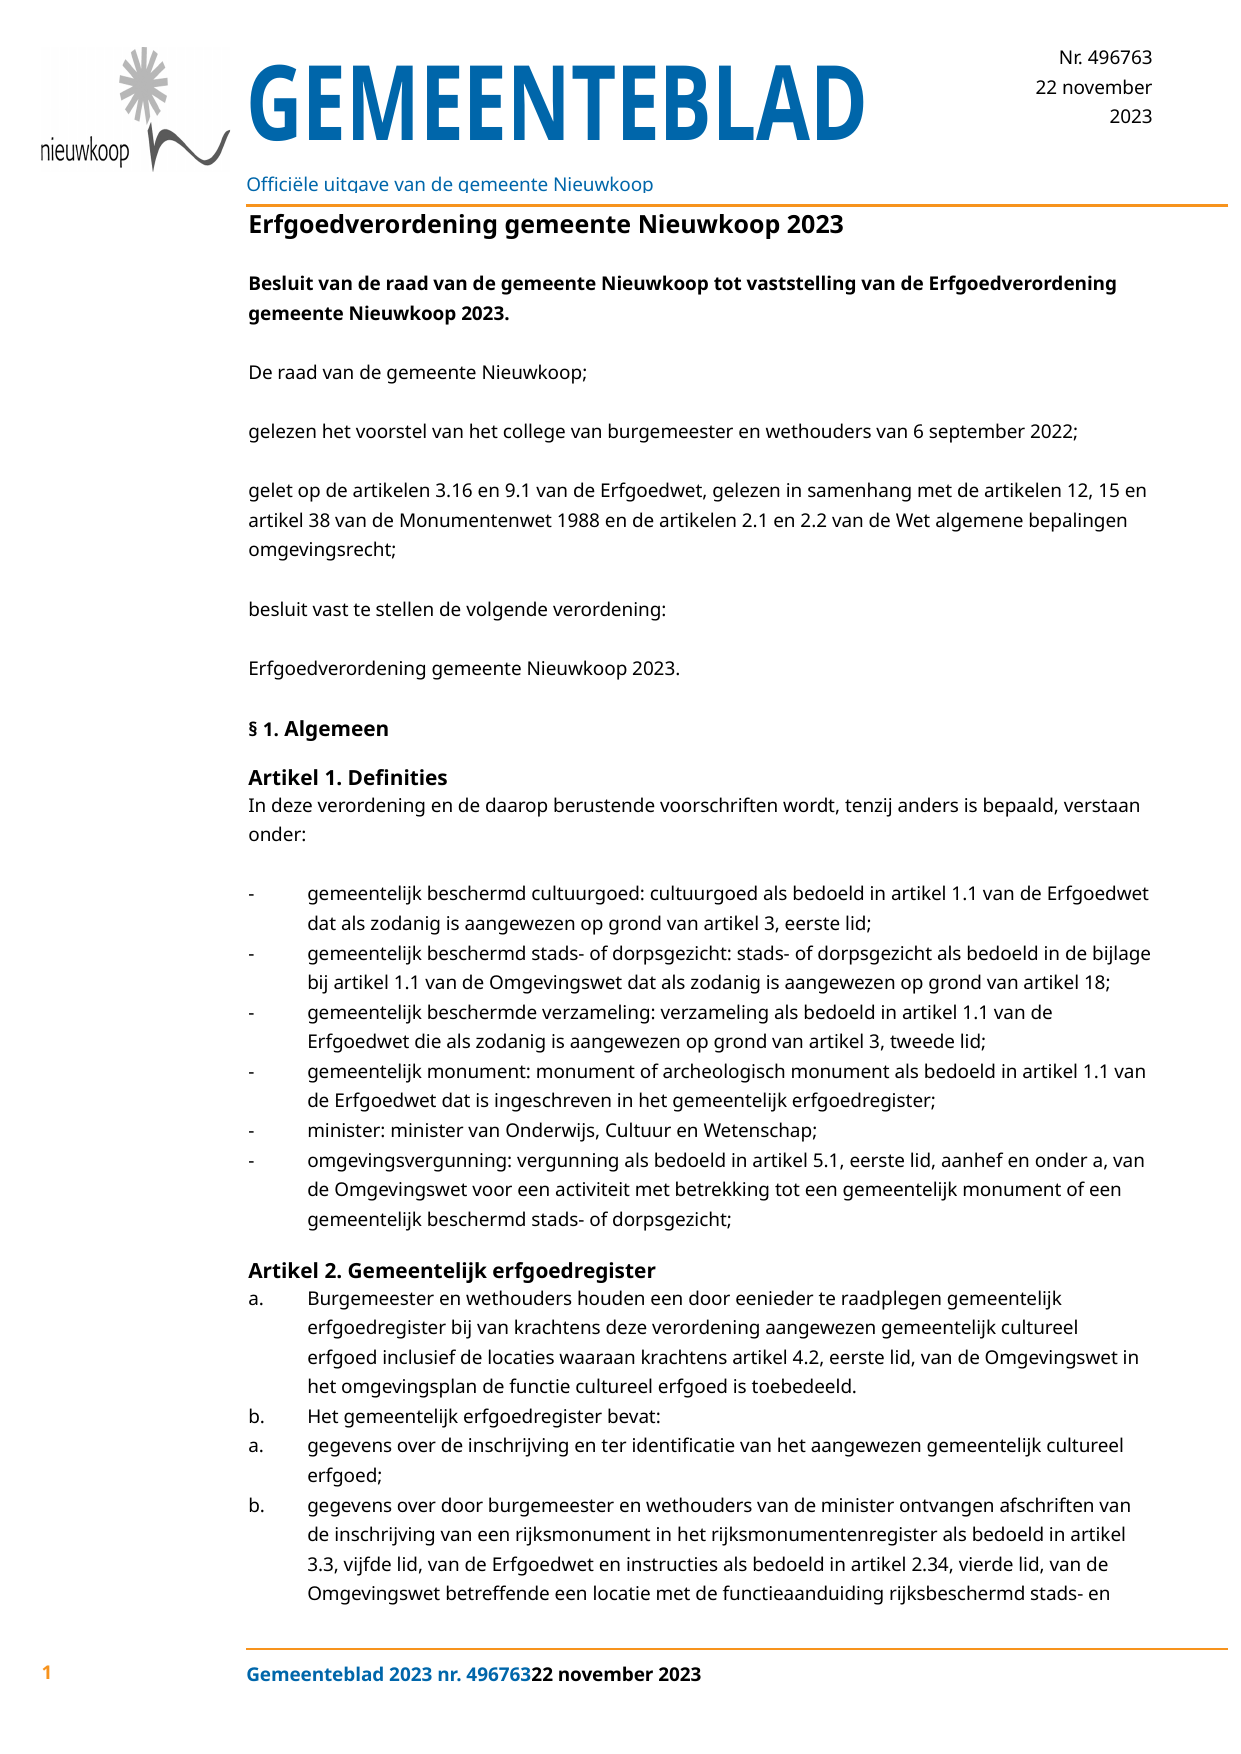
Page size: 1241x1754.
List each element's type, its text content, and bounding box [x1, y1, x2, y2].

list gegevens over door burgemeester en wethouders van de minister ontvangen afschriften van de inschrijving van een rijksmonument in het rijksmonumentenregister als bedoeld in artikel 3.3, vijfde lid, van de Erfgoedwet en instructies als bedoeld in artikel 2.34, vierde lid, van de Omgevingswet betreffende een locatie met de functieaanduiding rijksbeschermd stads- en [248, 1492, 1152, 1606]
list gemeentelijk beschermd stads- of dorpsgezicht: stads- of dorpsgezicht als bedoeld in de bijlage bij artikel 1.1 van de Omgevingswet dat als zodanig is aangewezen op grond van artikel 18; [248, 940, 1152, 995]
text § 1. Algemeen [248, 714, 1152, 742]
picture [41, 47, 231, 172]
list gegevens over de inschrijving en ter identificatie van het aangewezen gemeentelijk cultureel erfgoed; [248, 1433, 1152, 1488]
text Besluit van de raad van de gemeente Nieuwkoop tot vaststelling van de Erfgoedverordening gemeente Nieuwkoop 2023. [248, 270, 1152, 326]
text gelet op de artikelen 3.16 en 9.1 van de Erfgoedwet, gelezen in samenhang met de artikelen 12, 15 en artikel 38 van de Monumentenwet 1988 en de artikelen 2.1 en 2.2 van de Wet algemene bepalingen omgevingsrecht; [248, 477, 1152, 562]
list omgevingsvergunning: vergunning als bedoeld in artikel 5.1, eerste lid, aanhef en onder a, van de Omgevingswet voor een activiteit met betrekking tot een gemeentelijk monument of een gemeentelijk beschermd stads- of dorpsgezicht; [248, 1147, 1152, 1232]
text besluit vast te stellen de volgende verordening: [248, 596, 1152, 621]
list gemeentelijk monument: monument of archeologisch monument als bedoeld in artikel 1.1 van de Erfgoedwet dat is ingeschreven in het gemeentelijk erfgoedregister; [248, 1058, 1152, 1113]
text Artikel 2. Gemeentelijk erfgoedregister [248, 1256, 1152, 1285]
list gemeentelijk beschermd cultuurgoed: cultuurgoed als bedoeld in artikel 1.1 van de Erfgoedwet dat als zodanig is aangewezen op grond van artikel 3, eerste lid; [248, 881, 1152, 936]
text gelezen het voorstel van het college van burgemeester en wethouders van 6 september 2022; [248, 418, 1152, 444]
text De raad van de gemeente Nieuwkoop; [248, 359, 1152, 385]
text Erfgoedverordening gemeente Nieuwkoop 2023. [248, 655, 1152, 681]
list Het gemeentelijk erfgoedregister bevat: [248, 1403, 1152, 1429]
list Burgemeester en wethouders houden een door eenieder te raadplegen gemeentelijk erfgoedregister bij van krachtens deze verordening aangewezen gemeentelijk cultureel erfgoed inclusief de locaties waaraan krachtens artikel 4.2, eerste lid, van de Omgevingswet in het omgevingsplan de functie cultureel erfgoed is toebedeeld. [248, 1285, 1152, 1399]
text Artikel 1. Definities [248, 763, 1152, 792]
text Erfgoedverordening gemeente Nieuwkoop 2023 [248, 207, 1152, 241]
list minister: minister van Onderwijs, Cultuur en Wetenschap; [248, 1117, 1152, 1143]
list gemeentelijk beschermde verzameling: verzameling als bedoeld in artikel 1.1 van de Erfgoedwet die als zodanig is aangewezen op grond van artikel 3, tweede lid; [248, 999, 1152, 1054]
text In deze verordening en de daarop berustende voorschriften wordt, tenzij anders is bepaald, verstaan onder: [248, 792, 1152, 847]
